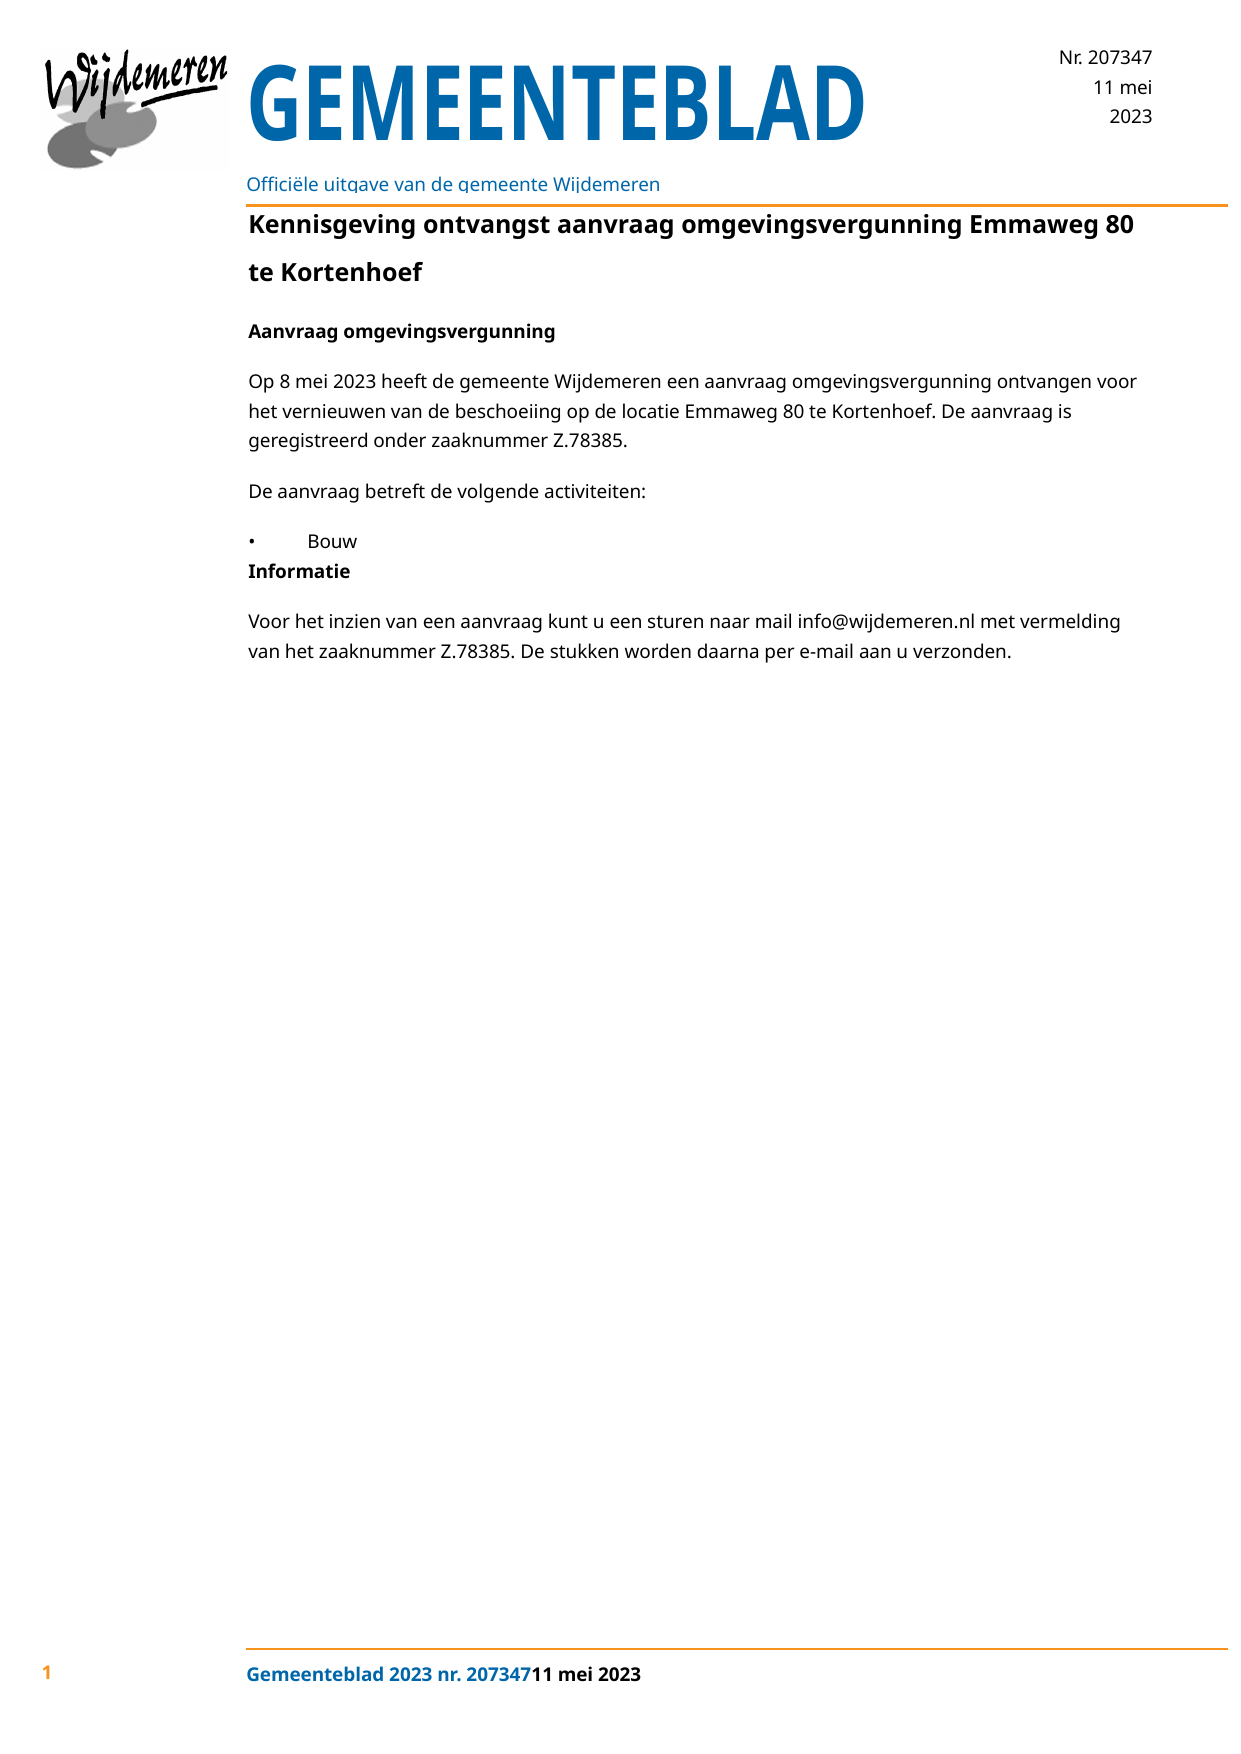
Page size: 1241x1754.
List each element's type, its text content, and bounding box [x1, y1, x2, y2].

text Kennisgeving ontvangst aanvraag omgevingsvergunning Emmaweg 80 te Kortenhoef [248, 207, 1152, 288]
text Informatie [248, 558, 1152, 584]
text Voor het inzien van een aanvraag kunt u een sturen naar mail info@wijdemeren.nl met vermelding van het zaaknummer Z.78385. De stukken worden daarna per e-mail aan u verzonden. [248, 608, 1152, 664]
text Aanvraag omgevingsvergunning [248, 318, 1152, 344]
text De aanvraag betreft de volgende activiteiten: [248, 478, 1152, 504]
text Op 8 mei 2023 heeft de gemeente Wijdemeren een aanvraag omgevingsvergunning ontvangen voor het vernieuwen van de beschoeiing op de locatie Emmaweg 80 te Kortenhoef. De aanvraag is geregistreerd onder zaaknummer Z.78385. [248, 368, 1152, 453]
list Bouw [248, 528, 1152, 554]
picture [41, 47, 231, 172]
